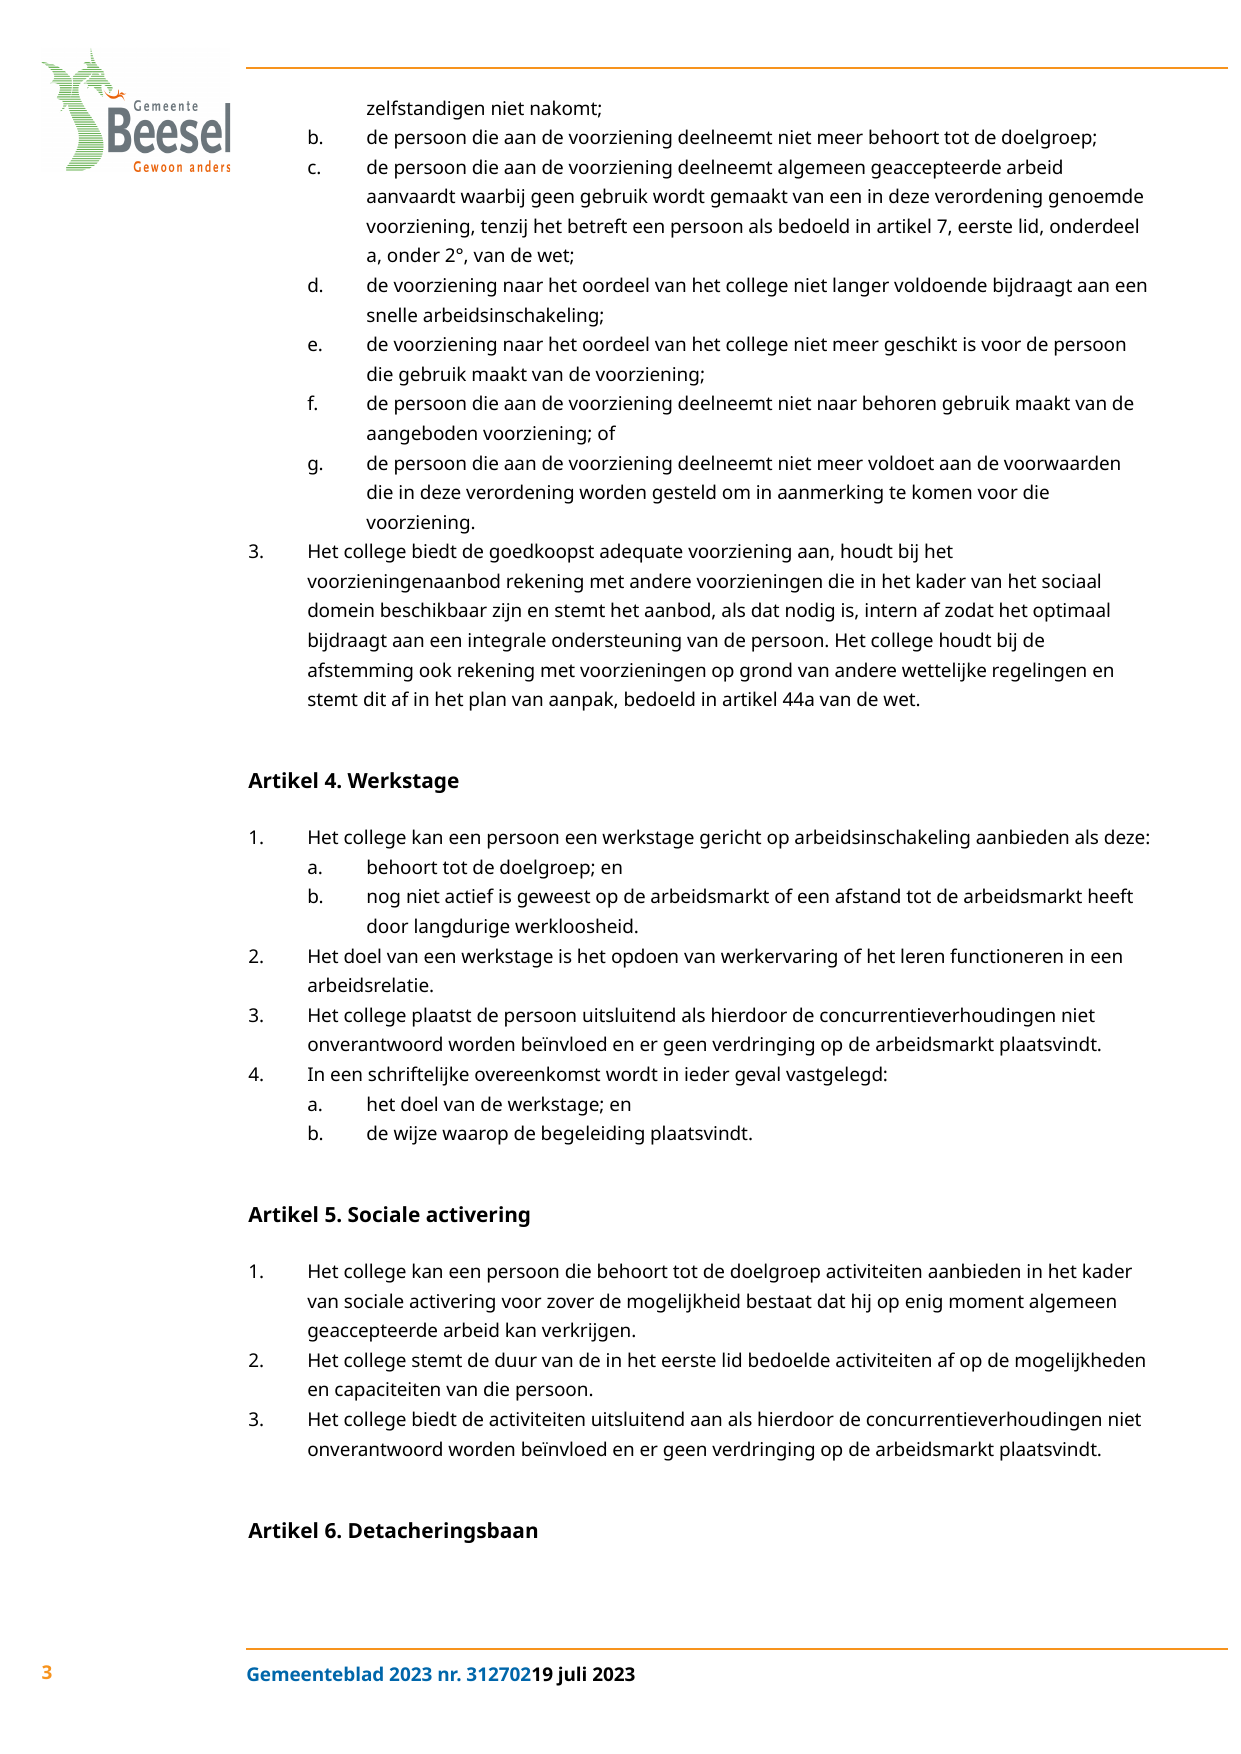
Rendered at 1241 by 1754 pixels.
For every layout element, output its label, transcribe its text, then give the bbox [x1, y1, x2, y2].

list behoort tot de doelgroep; en [307, 854, 1152, 880]
list Het doel van een werkstage is het opdoen van werkervaring of het leren functioneren in een arbeidsrelatie. [248, 943, 1152, 998]
list Het college kan een persoon een werkstage gericht op arbeidsinschakeling aanbieden als deze: [248, 824, 1152, 850]
list Het college kan een persoon die behoort tot de doelgroep activiteiten aanbieden in het kader van sociale activering voor zover de mogelijkheid bestaat dat hij op enig moment algemeen geaccepteerde arbeid kan verkrijgen. [248, 1258, 1152, 1343]
list de wijze waarop de begeleiding plaatsvindt. [307, 1120, 1152, 1146]
list de persoon die aan de voorziening deelneemt niet naar behoren gebruik maakt van de aangeboden voorziening; of [307, 391, 1152, 446]
list de voorziening naar het oordeel van het college niet meer geschikt is voor de persoon die gebruik maakt van de voorziening; [307, 331, 1152, 387]
list de voorziening naar het oordeel van het college niet langer voldoende bijdraagt aan een snelle arbeidsinschakeling; [307, 272, 1152, 328]
list de persoon die aan de voorziening deelneemt niet meer behoort tot de doelgroep; [307, 124, 1152, 150]
list In een schriftelijke overeenkomst wordt in ieder geval vastgelegd: [248, 1061, 1152, 1087]
list zelfstandigen niet nakomt; [307, 95, 1152, 121]
list Het college plaatst de persoon uitsluitend als hierdoor de concurrentieverhoudingen niet onverantwoord worden beïnvloed en er geen verdringing op de arbeidsmarkt plaatsvindt. [248, 1002, 1152, 1057]
list nog niet actief is geweest op de arbeidsmarkt of een afstand tot de arbeidsmarkt heeft door langdurige werkloosheid. [307, 884, 1152, 939]
list het doel van de werkstage; en [307, 1091, 1152, 1116]
list de persoon die aan de voorziening deelneemt niet meer voldoet aan de voorwaarden die in deze verordening worden gesteld om in aanmerking te komen voor die voorziening. [307, 450, 1152, 535]
picture [41, 47, 231, 172]
list Het college biedt de activiteiten uitsluitend aan als hierdoor de concurrentieverhoudingen niet onverantwoord worden beïnvloed en er geen verdringing op de arbeidsmarkt plaatsvindt. [248, 1406, 1152, 1462]
text Artikel 6. Detacheringsbaan [248, 1516, 1152, 1544]
list Het college biedt de goedkoopst adequate voorziening aan, houdt bij het voorzieningenaanbod rekening met andere voorzieningen die in het kader van het sociaal domein beschikbaar zijn en stemt het aanbod, als dat nodig is, intern af zodat het optimaal bijdraagt aan een integrale ondersteuning van de persoon. Het college houdt bij de afstemming ook rekening met voorzieningen op grond van andere wettelijke regelingen en stemt dit af in het plan van aanpak, bedoeld in artikel 44a van de wet. [248, 538, 1152, 712]
list de persoon die aan de voorziening deelneemt algemeen geaccepteerde arbeid aanvaardt waarbij geen gebruik wordt gemaakt van een in deze verordening genoemde voorziening, tenzij het betreft een persoon als bedoeld in artikel 7, eerste lid, onderdeel a, onder 2°, van de wet; [307, 154, 1152, 268]
list Het college stemt de duur van de in het eerste lid bedoelde activiteiten af op de mogelijkheden en capaciteiten van die persoon. [248, 1347, 1152, 1402]
text Artikel 4. Werkstage [248, 766, 1152, 795]
text Artikel 5. Sociale activering [248, 1200, 1152, 1229]
